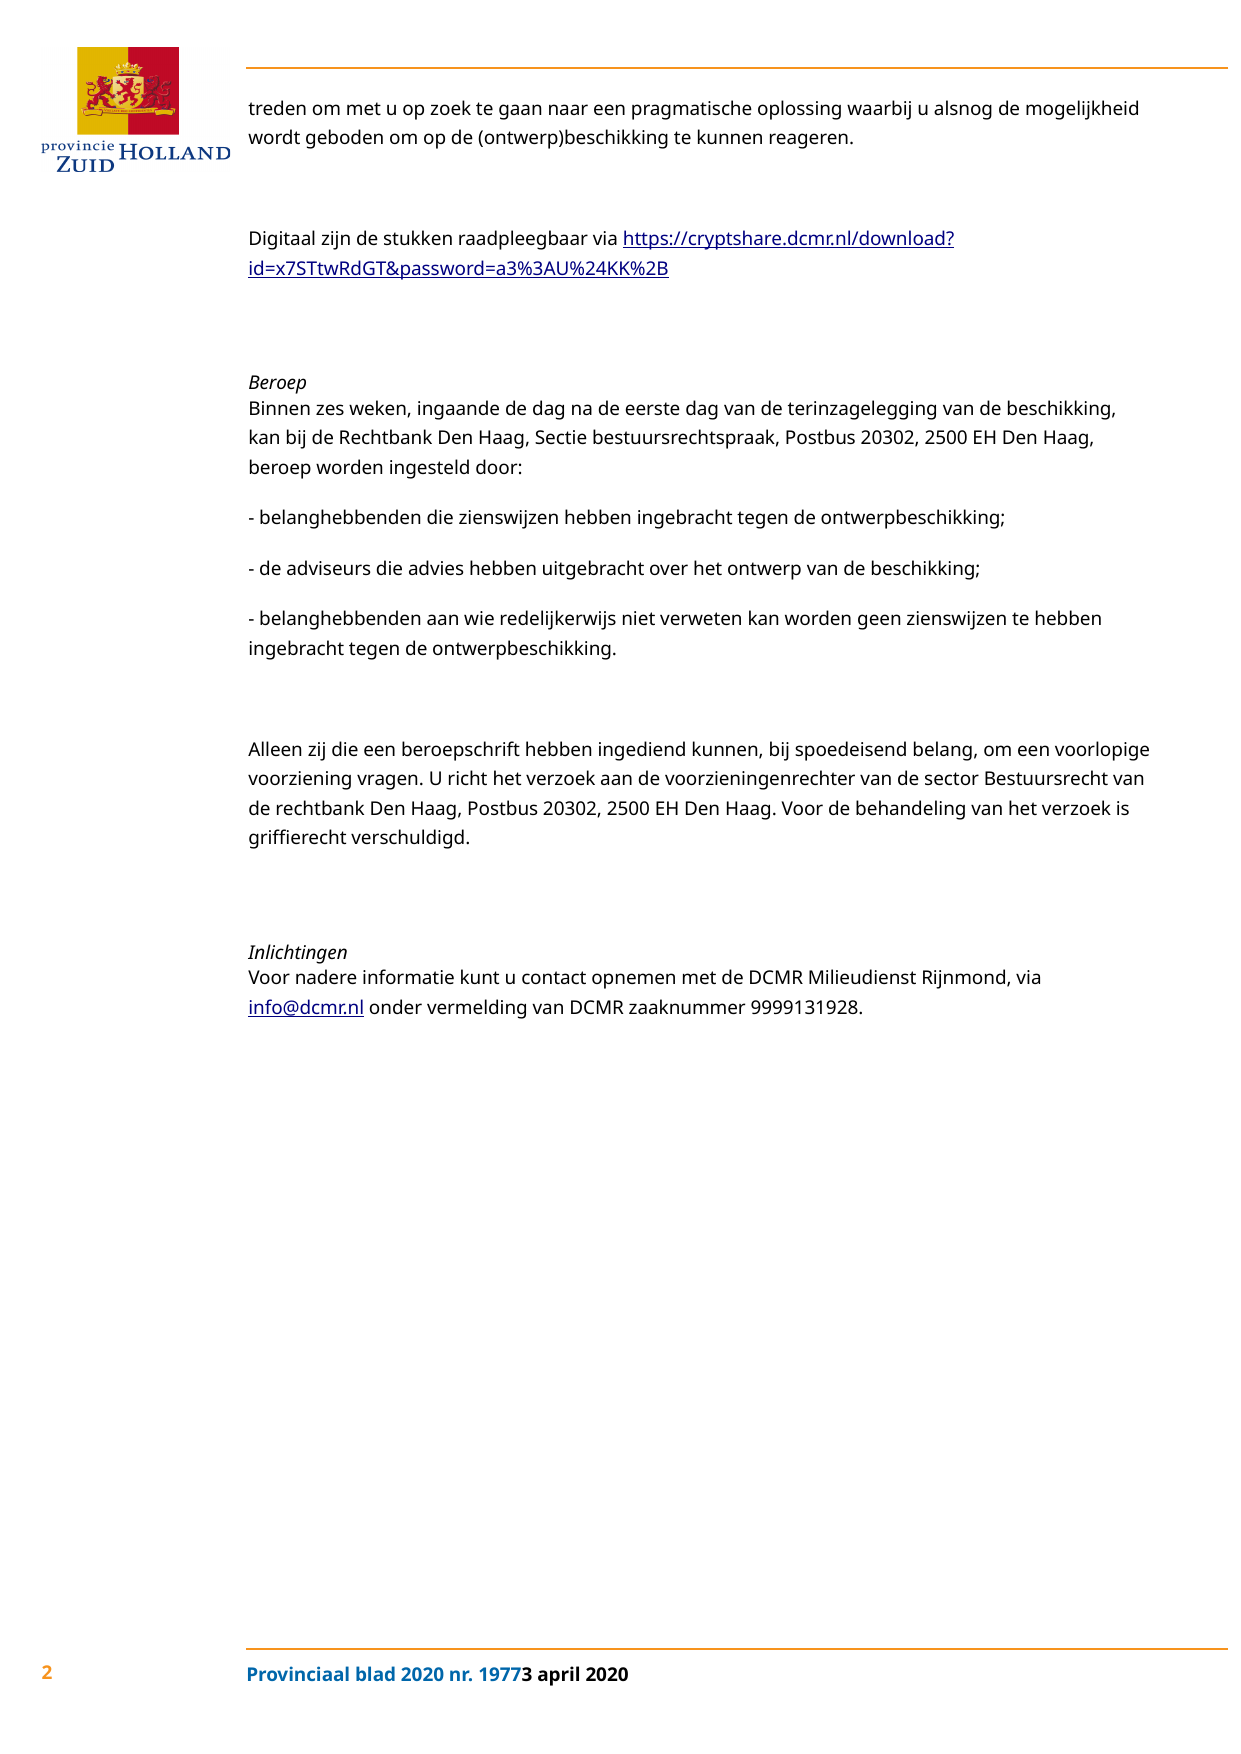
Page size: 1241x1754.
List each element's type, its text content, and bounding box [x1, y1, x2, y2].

text Inlichtingen [248, 939, 1152, 964]
picture [41, 47, 231, 172]
text treden om met u op zoek te gaan naar een pragmatische oplossing waarbij u alsnog de mogelijkheid wordt geboden om op de (ontwerp)beschikking te kunnen reageren. [248, 95, 1152, 150]
text - de adviseurs die advies hebben uitgebracht over het ontwerp van de beschikking; [248, 555, 1152, 581]
text - belanghebbenden die zienswijzen hebben ingebracht tegen de ontwerpbeschikking; [248, 504, 1152, 530]
text Digitaal zijn de stukken raadpleegbaar via https://cryptshare.dcmr.nl/download?id=x7STtwRdGT&password=a3%3AU%24KK%2B [248, 225, 1152, 281]
text Alleen zij die een beroepschrift hebben ingediend kunnen, bij spoedeisend belang, om een voorlopige voorziening vragen. U richt het verzoek aan de voorzieningenrechter van de sector Bestuursrecht van de rechtbank Den Haag, Postbus 20302, 2500 EH Den Haag. Voor de behandeling van het verzoek is griffierecht verschuldigd. [248, 736, 1152, 850]
text Binnen zes weken, ingaande de dag na de eerste dag van de terinzagelegging van de beschikking, kan bij de Rechtbank Den Haag, Sectie bestuursrechtspraak, Postbus 20302, 2500 EH Den Haag, beroep worden ingesteld door: [248, 395, 1152, 480]
text Voor nadere informatie kunt u contact opnemen met de DCMR Milieudienst Rijnmond, via info@dcmr.nl onder vermelding van DCMR zaaknummer 9999131928. [248, 964, 1152, 1020]
text Beroep [248, 369, 1152, 395]
text - belanghebbenden aan wie redelijkerwijs niet verweten kan worden geen zienswijzen te hebben ingebracht tegen de ontwerpbeschikking. [248, 605, 1152, 661]
